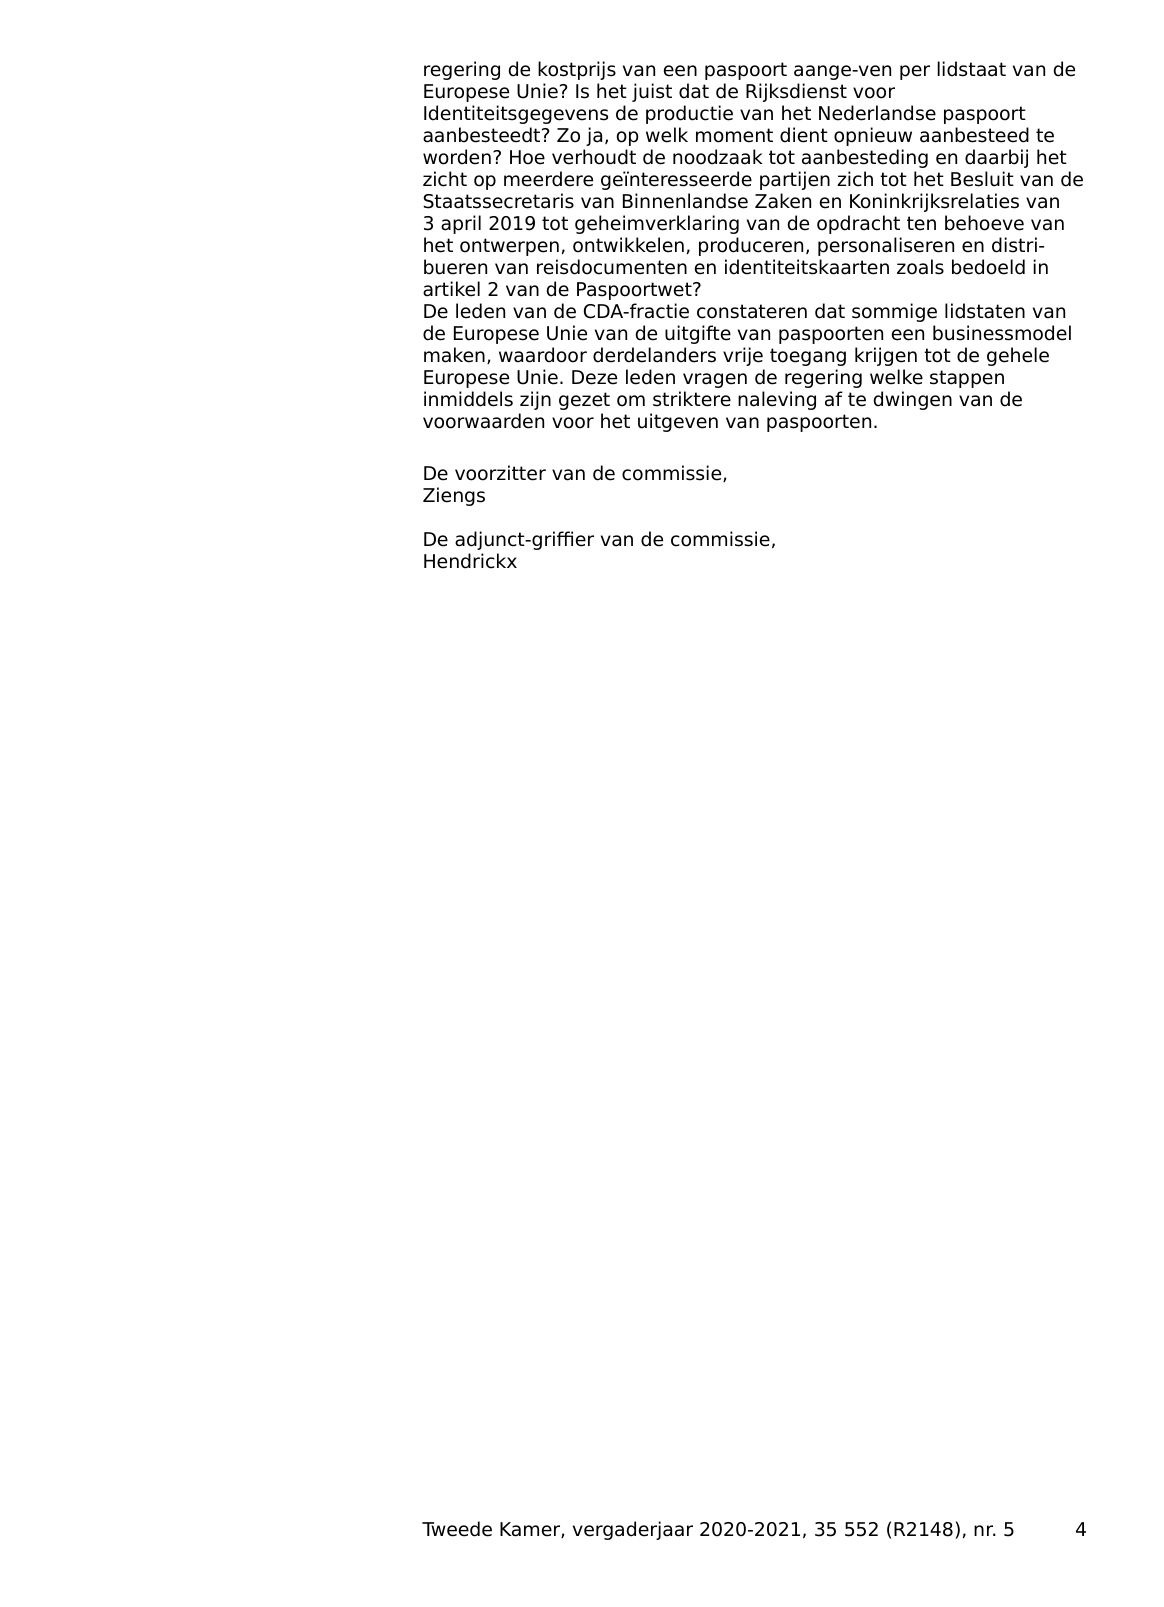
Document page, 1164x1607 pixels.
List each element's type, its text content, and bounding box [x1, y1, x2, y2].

text De voorzitter van de commissie, Ziengs [422, 463, 1087, 507]
text De adjunct-griffier van de commissie, Hendrickx [422, 529, 1087, 573]
text regering de kostprijs van een paspoort aange-ven per lidstaat van de Europese Unie? Is het juist dat de Rijksdienst voor Identiteitsgegevens de productie van het Nederlandse paspoort aanbesteedt? Zo ja, op welk moment dient opnieuw aanbesteed te worden? Hoe verhoudt de noodzaak tot aanbesteding en daarbij het zicht op meerdere geïnteresseerde partijen zich tot het Besluit van de Staatssecretaris van Binnenlandse Zaken en Koninkrijksrelaties van 3 april 2019 tot geheimverklaring van de opdracht ten behoeve van het ontwerpen, ontwikkelen, produceren, personaliseren en distri-bueren van reisdocumenten en identiteitskaarten zoals bedoeld in artikel 2 van de Paspoortwet? [422, 59, 1087, 301]
text De leden van de CDA-fractie constateren dat sommige lidstaten van de Europese Unie van de uitgifte van paspoorten een businessmodel maken, waardoor derdelanders vrije toegang krijgen tot de gehele Europese Unie. Deze leden vragen de regering welke stappen inmiddels zijn gezet om striktere naleving af te dwingen van de voorwaarden voor het uitgeven van paspoorten. [422, 301, 1087, 433]
